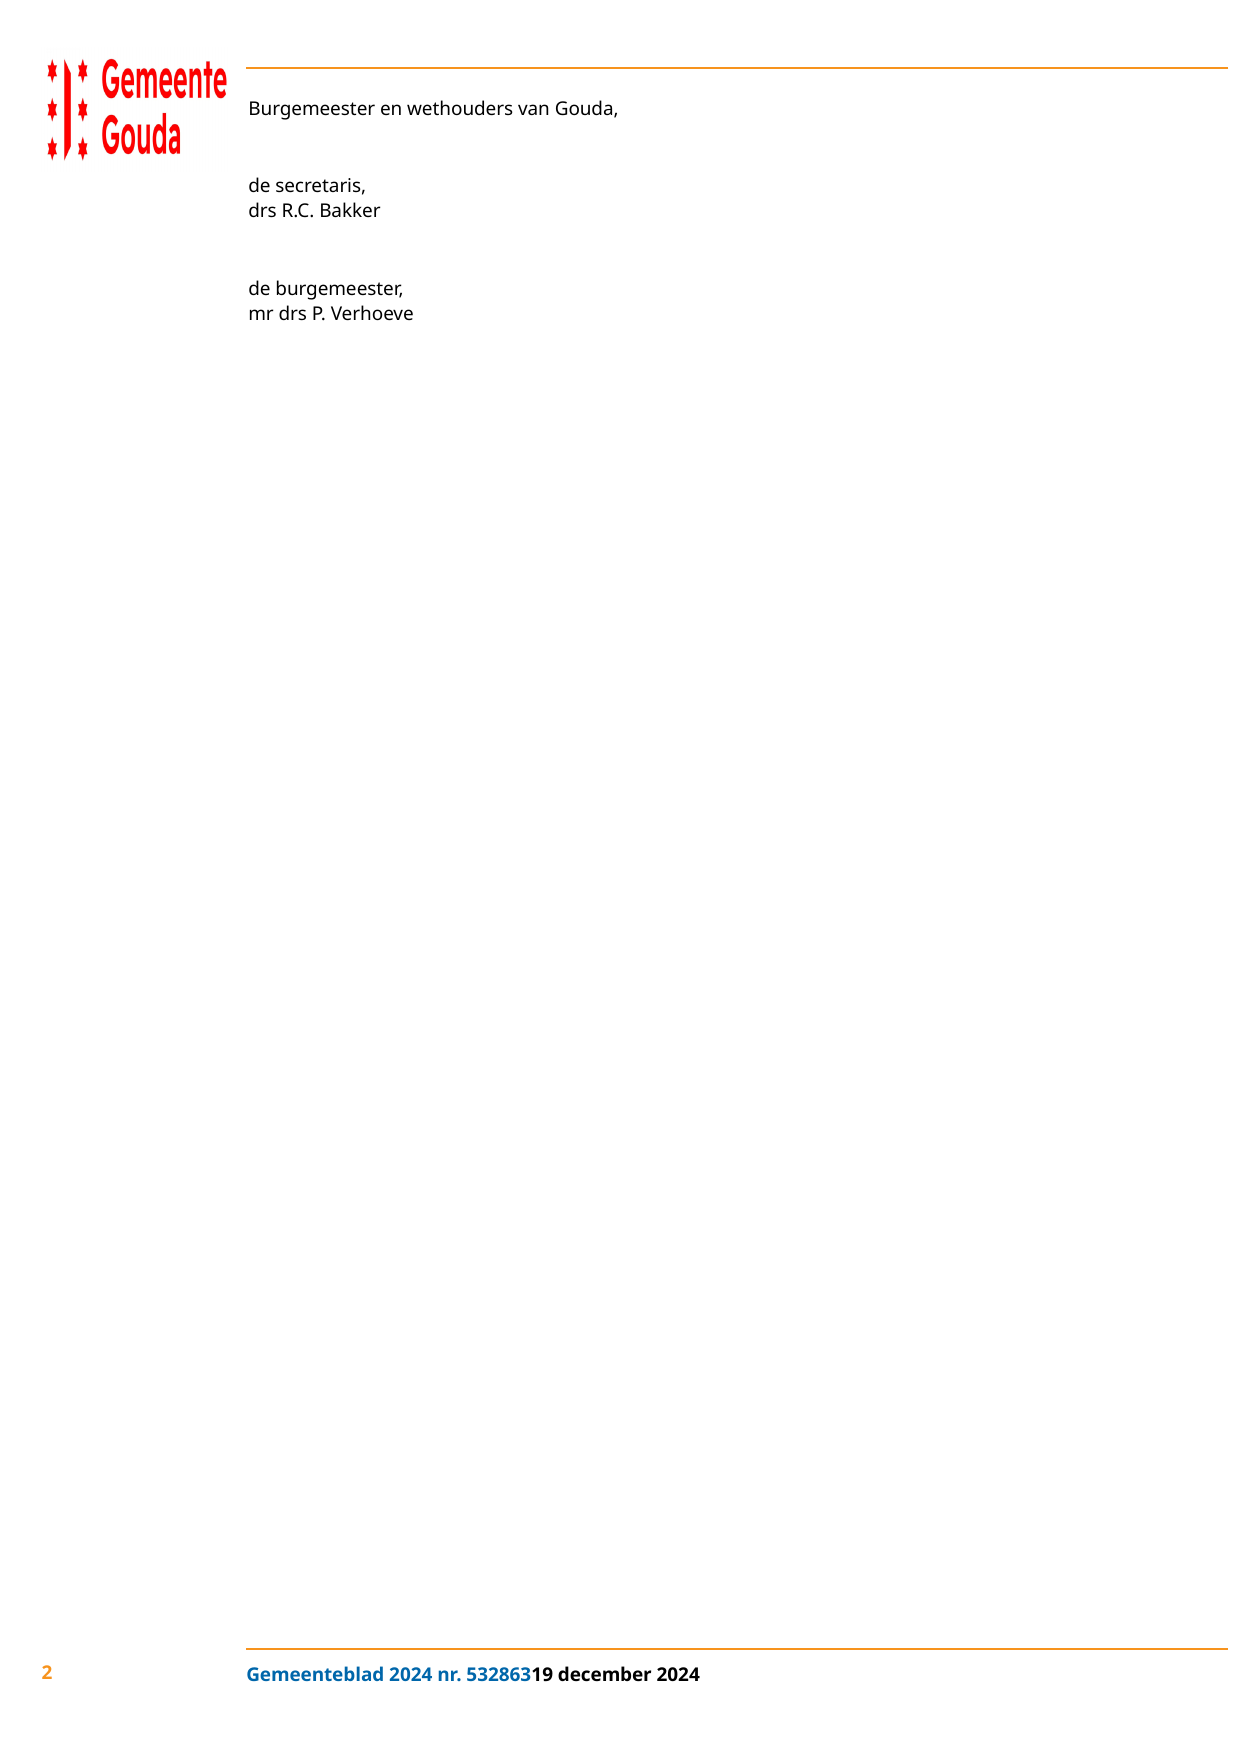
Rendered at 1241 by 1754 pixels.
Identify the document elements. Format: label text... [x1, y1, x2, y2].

text Burgemeester en wethouders van Gouda, [248, 95, 1152, 121]
text mr drs P. Verhoeve [248, 301, 1152, 326]
text drs R.C. Bakker [248, 198, 1152, 223]
text de burgemeester, [248, 275, 1152, 301]
picture [41, 47, 231, 172]
text de secretaris, [248, 172, 1152, 198]
